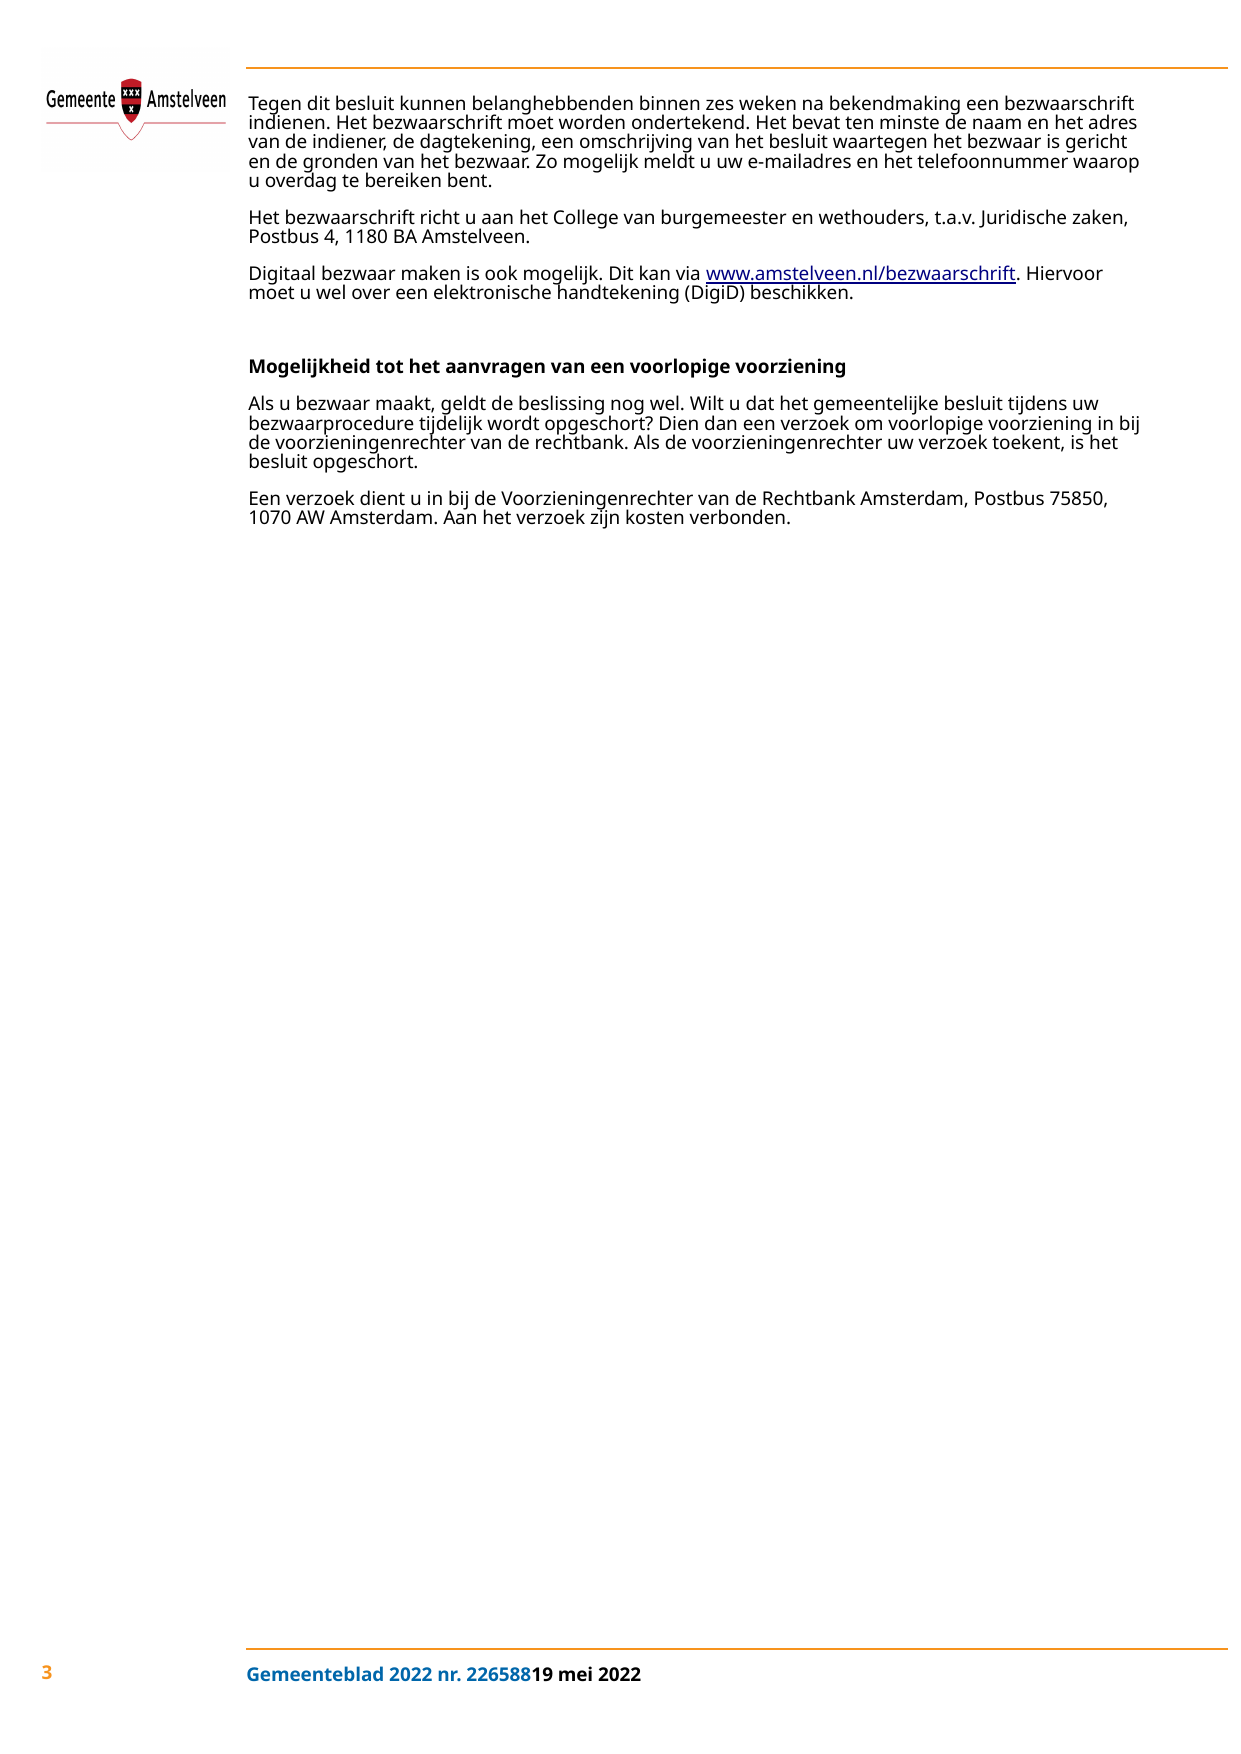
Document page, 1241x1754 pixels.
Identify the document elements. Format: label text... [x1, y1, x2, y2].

picture [41, 47, 231, 172]
text Mogelijkheid tot het aanvragen van een voorlopige voorziening [248, 358, 1152, 378]
text Een verzoek dient u in bij de Voorzieningenrechter van de Rechtbank Amsterdam, Postbus 75850, 1070 AW Amsterdam. Aan het verzoek zijn kosten verbonden. [248, 490, 1152, 529]
text Het bezwaarschrift richt u aan het College van burgemeester en wethouders, t.a.v. Juridische zaken, Postbus 4, 1180 BA Amstelveen. [248, 209, 1152, 247]
text Als u bezwaar maakt, geldt de beslissing nog wel. Wilt u dat het gemeentelijke besluit tijdens uw bezwaarprocedure tijdelijk wordt opgeschort? Dien dan een verzoek om voorlopige voorziening in bij de voorzieningenrechter van de rechtbank. Als de voorzieningenrechter uw verzoek toekent, is het besluit opgeschort. [248, 395, 1152, 472]
text Tegen dit besluit kunnen belanghebbenden binnen zes weken na bekendmaking een bezwaarschrift indienen. Het bezwaarschrift moet worden ondertekend. Het bevat ten minste de naam en het adres van de indiener, de dagtekening, een omschrijving van het besluit waartegen het bezwaar is gericht en de gronden van het bezwaar. Zo mogelijk meldt u uw e-mailadres en het telefoonnummer waarop u overdag te bereiken bent. [248, 95, 1152, 191]
text Digitaal bezwaar maken is ook mogelijk. Dit kan via www.amstelveen.nl/bezwaarschrift. Hiervoor moet u wel over een elektronische handtekening (DigiD) beschikken. [248, 265, 1152, 304]
